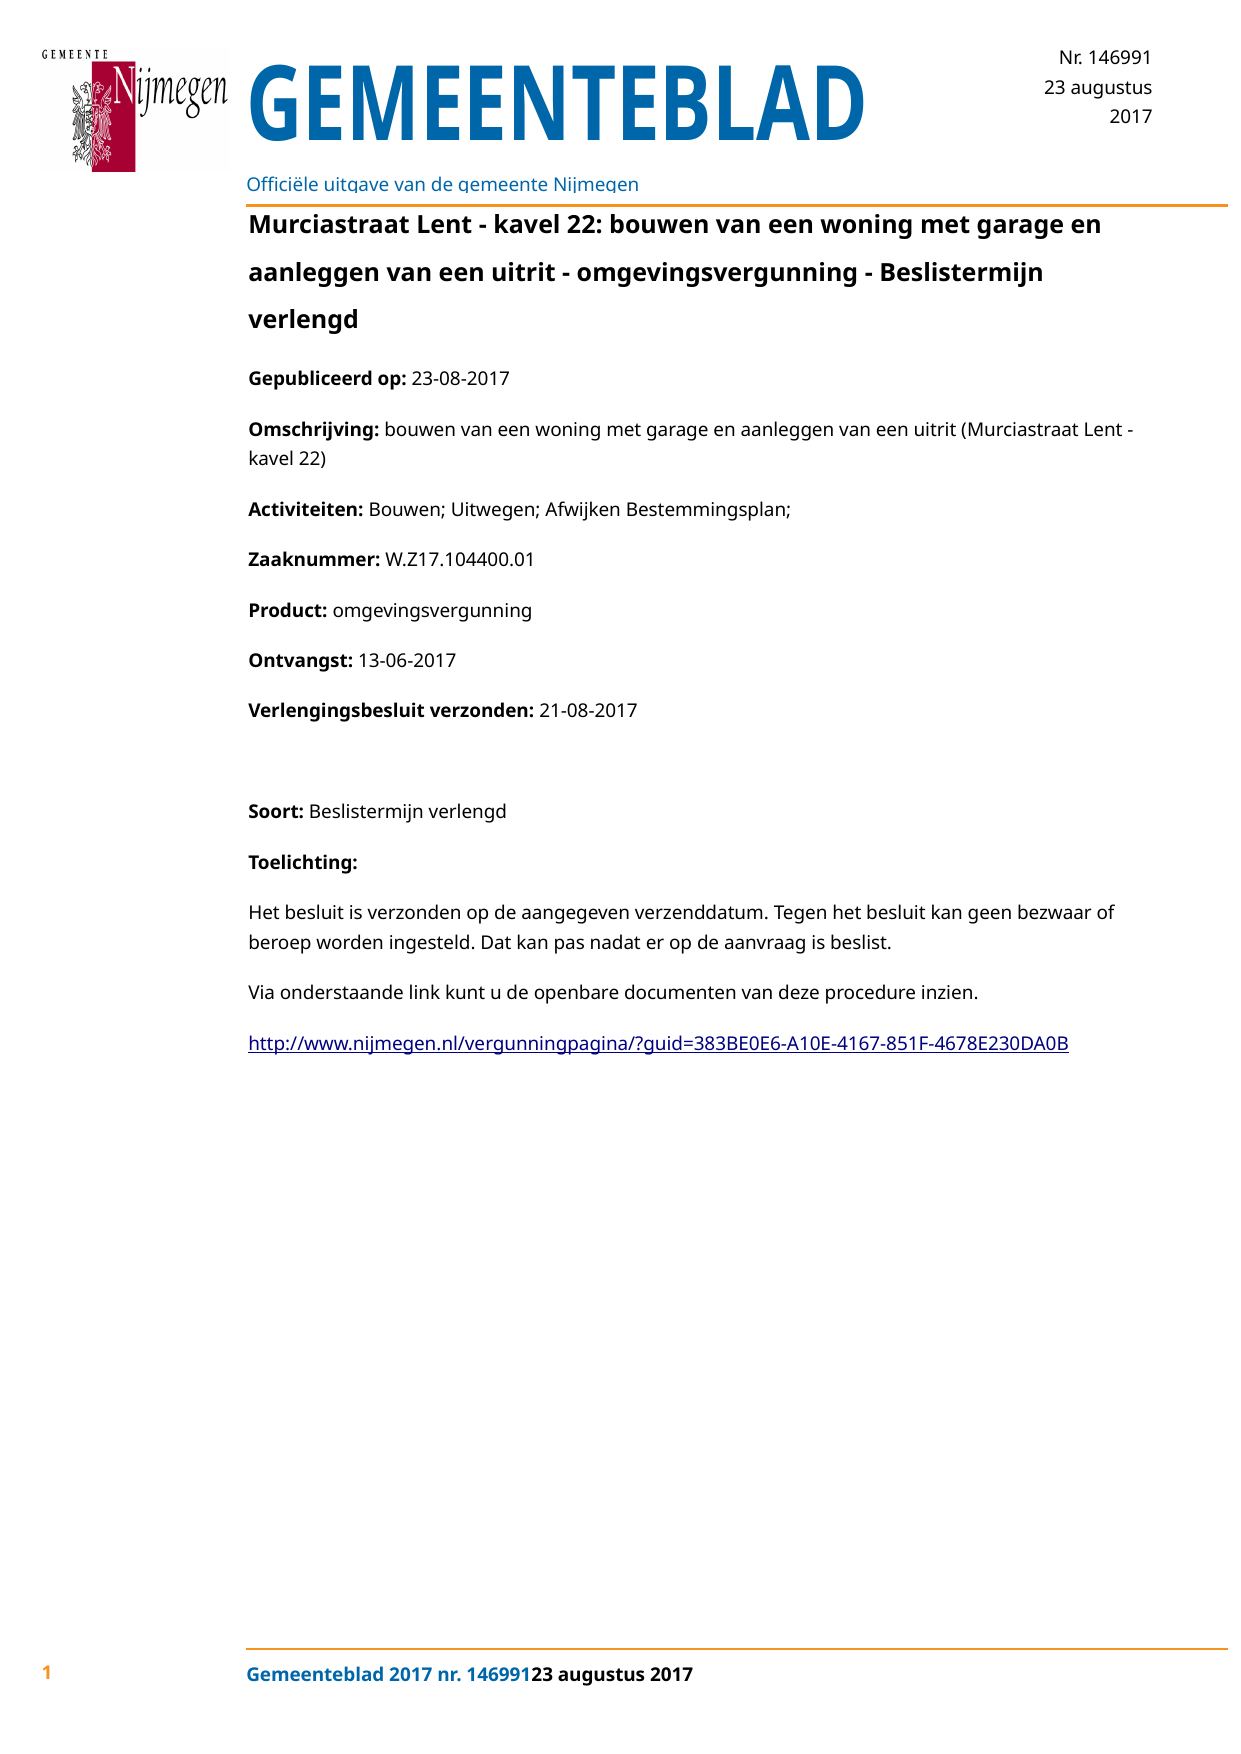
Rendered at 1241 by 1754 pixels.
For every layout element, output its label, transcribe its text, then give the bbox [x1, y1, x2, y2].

text Verlengingsbesluit verzonden: 21-08-2017 [248, 698, 1152, 723]
text Via onderstaande link kunt u de openbare documenten van deze procedure inzien. [248, 979, 1152, 1005]
text Het besluit is verzonden op de aangegeven verzenddatum. Tegen het besluit kan geen bezwaar of beroep worden ingesteld. Dat kan pas nadat er op de aanvraag is beslist. [248, 899, 1152, 954]
text Product: omgevingsvergunning [248, 597, 1152, 622]
text http://www.nijmegen.nl/vergunningpagina/?guid=383BE0E6-A10E-4167-851F-4678E230DA0B [248, 1030, 1152, 1055]
text Gepubliceerd op: 23-08-2017 [248, 366, 1152, 391]
text Soort: Beslistermijn verlengd [248, 798, 1152, 824]
picture [41, 47, 231, 172]
text Zaaknummer: W.Z17.104400.01 [248, 546, 1152, 572]
text Activiteiten: Bouwen; Uitwegen; Afwijken Bestemmingsplan; [248, 496, 1152, 522]
text Omschrijving: bouwen van een woning met garage en aanleggen van een uitrit (Murciastraat Lent - kavel 22) [248, 416, 1152, 471]
text Toelichting: [248, 849, 1152, 874]
text Murciastraat Lent - kavel 22: bouwen van een woning met garage en aanleggen van een uitrit - omgevingsvergunning - Beslistermijn verlengd [248, 207, 1152, 336]
text Ontvangst: 13-06-2017 [248, 647, 1152, 673]
